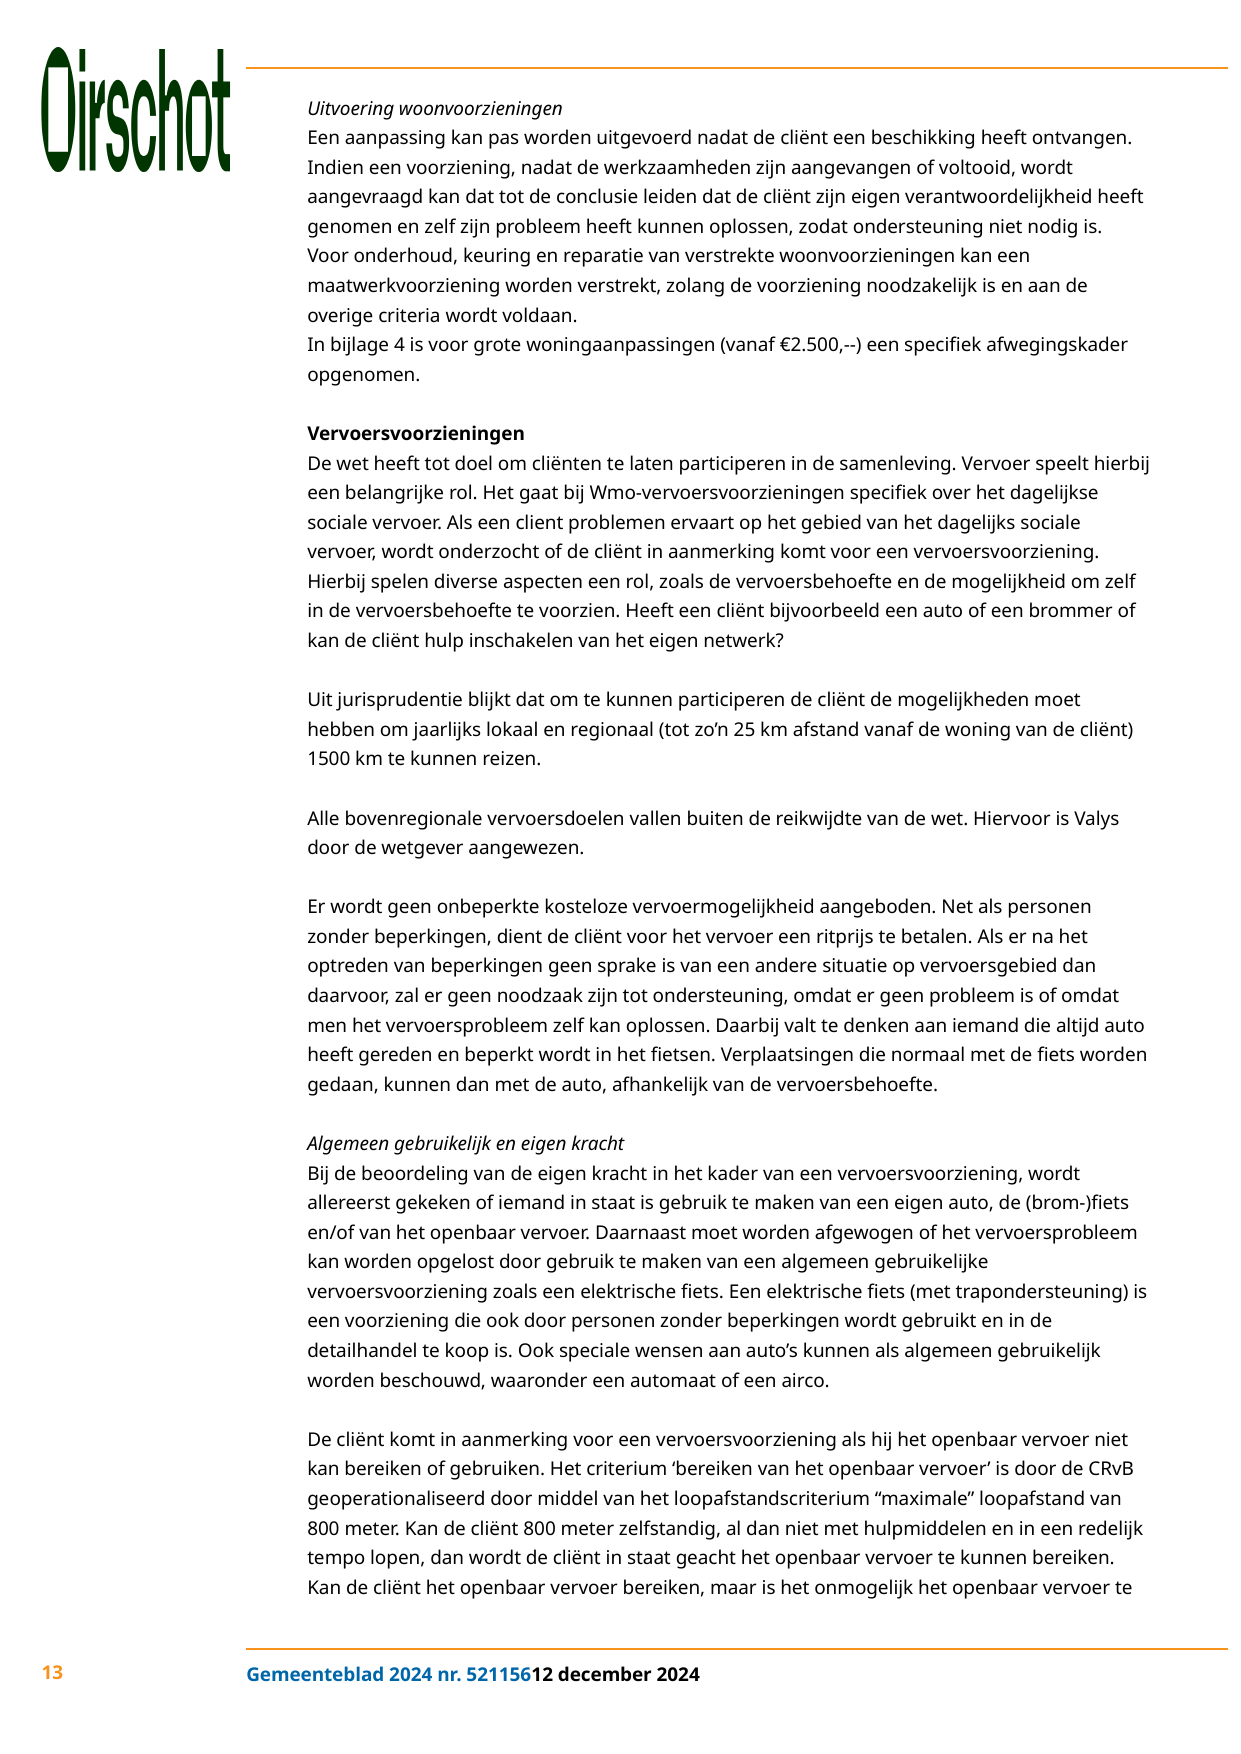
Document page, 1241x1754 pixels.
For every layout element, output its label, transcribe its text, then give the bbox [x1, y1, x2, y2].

list In bijlage 4 is voor grote woningaanpassingen (vanaf €2.500,--) een specifiek afwegingskader opgenomen. [248, 331, 1152, 387]
list Bij de beoordeling van de eigen kracht in het kader van een vervoersvoorziening, wordt allereerst gekeken of iemand in staat is gebruik te maken van een eigen auto, de (brom-)fiets en/of van het openbaar vervoer. Daarnaast moet worden afgewogen of het vervoersprobleem kan worden opgelost door gebruik te maken van een algemeen gebruikelijke vervoersvoorziening zoals een elektrische fiets. Een elektrische fiets (met trapondersteuning) is een voorziening die ook door personen zonder beperkingen wordt gebruikt en in de detailhandel te koop is. Ook speciale wensen aan auto’s kunnen als algemeen gebruikelijk worden beschouwd, waaronder een automaat of een airco. [248, 1160, 1152, 1393]
list Uit jurisprudentie blijkt dat om te kunnen participeren de cliënt de mogelijkheden moet hebben om jaarlijks lokaal en regionaal (tot zo’n 25 km afstand vanaf de woning van de cliënt) 1500 km te kunnen reizen. [248, 686, 1152, 771]
picture [41, 47, 231, 172]
list Een aanpassing kan pas worden uitgevoerd nadat de cliënt een beschikking heeft ontvangen. Indien een voorziening, nadat de werkzaamheden zijn aangevangen of voltooid, wordt aangevraagd kan dat tot de conclusie leiden dat de cliënt zijn eigen verantwoordelijkheid heeft genomen en zelf zijn probleem heeft kunnen oplossen, zodat ondersteuning niet nodig is. [248, 124, 1152, 239]
list De cliënt komt in aanmerking voor een vervoersvoorziening als hij het openbaar vervoer niet kan bereiken of gebruiken. Het criterium ‘bereiken van het openbaar vervoer’ is door de CRvB geoperationaliseerd door middel van het loopafstandscriterium “maximale” loopafstand van 800 meter. Kan de cliënt 800 meter zelfstandig, al dan niet met hulpmiddelen en in een redelijk tempo lopen, dan wordt de cliënt in staat geacht het openbaar vervoer te kunnen bereiken. Kan de cliënt het openbaar vervoer bereiken, maar is het onmogelijk het openbaar vervoer te [248, 1426, 1152, 1600]
list Vervoersvoorzieningen [248, 420, 1152, 446]
list De wet heeft tot doel om cliënten te laten participeren in de samenleving. Vervoer speelt hierbij een belangrijke rol. Het gaat bij Wmo-vervoersvoorzieningen specifiek over het dagelijkse sociale vervoer. Als een client problemen ervaart op het gebied van het dagelijks sociale vervoer, wordt onderzocht of de cliënt in aanmerking komt voor een vervoersvoorziening. Hierbij spelen diverse aspecten een rol, zoals de vervoersbehoefte en de mogelijkheid om zelf in de vervoersbehoefte te voorzien. Heeft een cliënt bijvoorbeeld een auto of een brommer of kan de cliënt hulp inschakelen van het eigen netwerk? [248, 450, 1152, 653]
list Voor onderhoud, keuring en reparatie van verstrekte woonvoorzieningen kan een maatwerkvoorziening worden verstrekt, zolang de voorziening noodzakelijk is en aan de overige criteria wordt voldaan. [248, 243, 1152, 328]
list Algemeen gebruikelijk en eigen kracht [248, 1130, 1152, 1156]
list Er wordt geen onbeperkte kosteloze vervoermogelijkheid aangeboden. Net als personen zonder beperkingen, dient de cliënt voor het vervoer een ritprijs te betalen. Als er na het optreden van beperkingen geen sprake is van een andere situatie op vervoersgebied dan daarvoor, zal er geen noodzaak zijn tot ondersteuning, omdat er geen probleem is of omdat men het vervoersprobleem zelf kan oplossen. Daarbij valt te denken aan iemand die altijd auto heeft gereden en beperkt wordt in het fietsen. Verplaatsingen die normaal met de fiets worden gedaan, kunnen dan met de auto, afhankelijk van de vervoersbehoefte. [248, 893, 1152, 1097]
list Alle bovenregionale vervoersdoelen vallen buiten de reikwijdte van de wet. Hiervoor is Valys door de wetgever aangewezen. [248, 805, 1152, 860]
list Uitvoering woonvoorzieningen [248, 95, 1152, 121]
